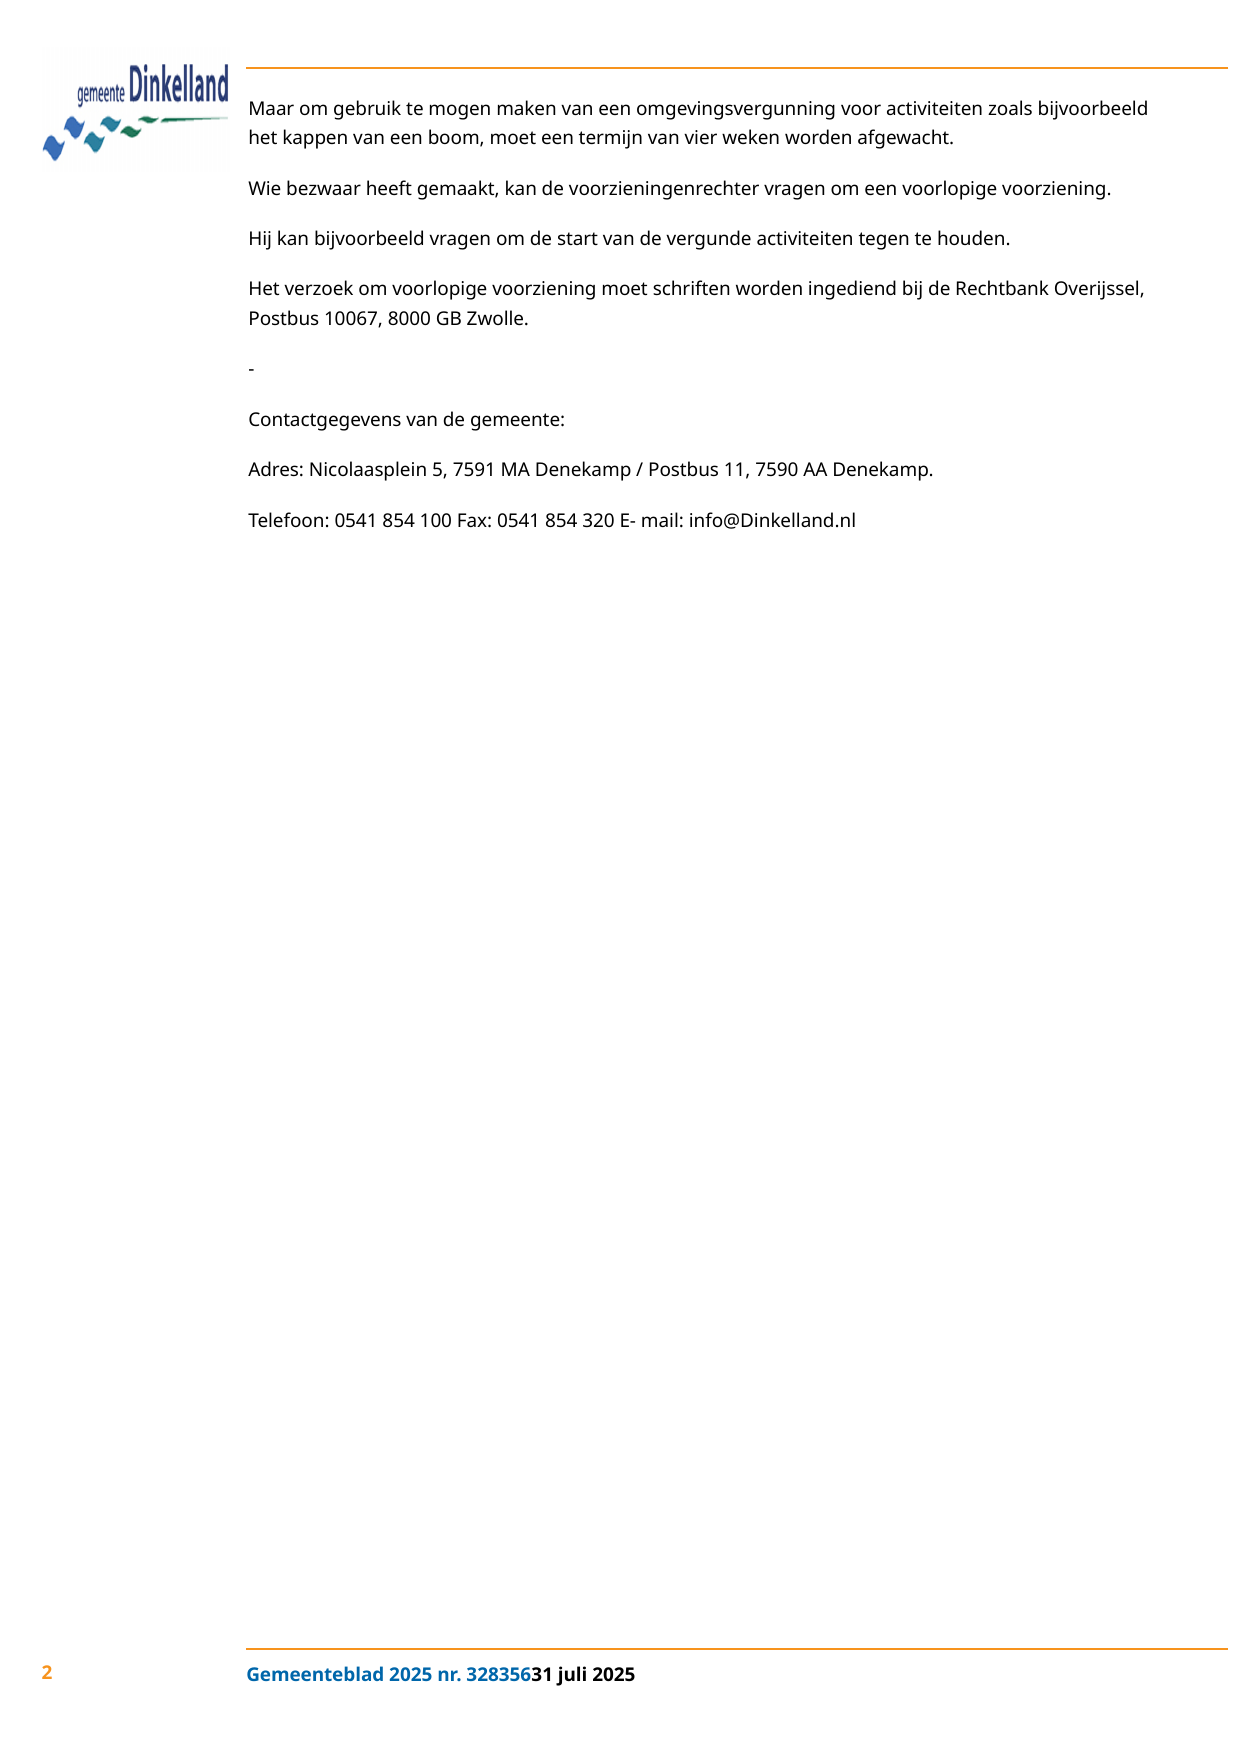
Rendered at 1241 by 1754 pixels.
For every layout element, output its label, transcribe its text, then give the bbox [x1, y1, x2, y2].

text - [248, 356, 1152, 381]
picture [41, 47, 231, 172]
text Wie bezwaar heeft gemaakt, kan de voorzieningenrechter vragen om een voorlopige voorziening. [248, 175, 1152, 201]
text Maar om gebruik te mogen maken van een omgevingsvergunning voor activiteiten zoals bijvoorbeeld het kappen van een boom, moet een termijn van vier weken worden afgewacht. [248, 95, 1152, 150]
text Adres: Nicolaasplein 5, 7591 MA Denekamp / Postbus 11, 7590 AA Denekamp. [248, 456, 1152, 482]
text Telefoon: 0541 854 100 Fax: 0541 854 320 E- mail: info@Dinkelland.nl [248, 507, 1152, 533]
text Contactgegevens van de gemeente: [248, 406, 1152, 432]
text Het verzoek om voorlopige voorziening moet schriften worden ingediend bij de Rechtbank Overijssel, Postbus 10067, 8000 GB Zwolle. [248, 276, 1152, 331]
text Hij kan bijvoorbeeld vragen om de start van de vergunde activiteiten tegen te houden. [248, 225, 1152, 251]
